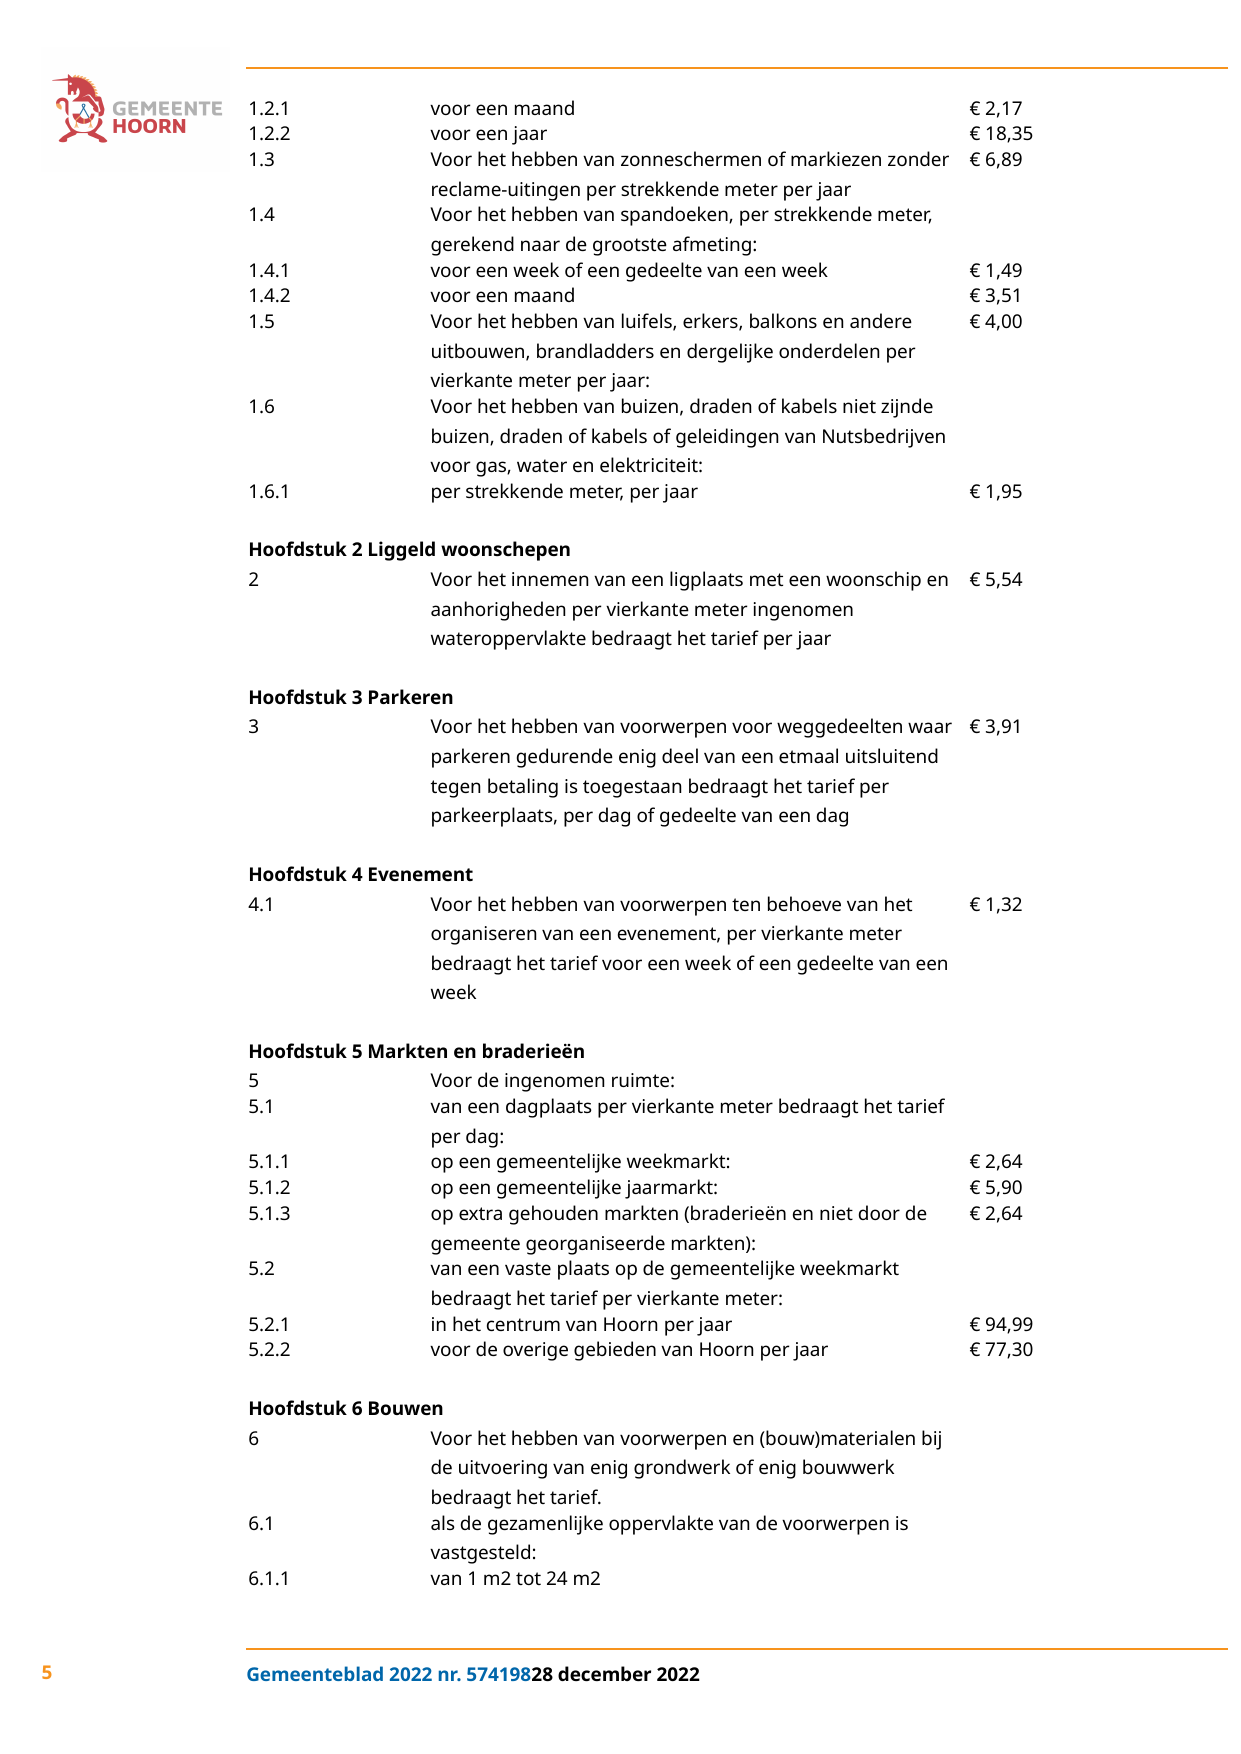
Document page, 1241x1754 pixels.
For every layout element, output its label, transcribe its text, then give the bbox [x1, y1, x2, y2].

table_cell voor de overige gebieden van Hoorn per jaar [430, 1337, 969, 1362]
table_cell van een dagplaats per vierkante meter bedraagt het tarief per dag: [430, 1094, 969, 1149]
table_header € 5,54 [969, 566, 1152, 651]
table_header [969, 1068, 1152, 1093]
table_cell 1.2.2 [248, 121, 430, 146]
table_cell Voor het hebben van buizen, draden of kabels niet zijnde buizen, draden of kabels of geleidingen van Nutsbedrijven voor gas, water en elektriciteit: [430, 393, 969, 478]
table_cell op extra gehouden markten (braderieën en niet door de gemeente georganiseerde markten): [430, 1200, 969, 1256]
table_cell [969, 1256, 1152, 1311]
table_cell 1.4.2 [248, 283, 430, 308]
table_cell 5.1.2 [248, 1175, 430, 1200]
table_cell € 4,00 [969, 308, 1152, 393]
table_header € 1,32 [969, 891, 1152, 1005]
table_header 4.1 [248, 891, 430, 1005]
table_cell voor een maand [430, 283, 969, 308]
table_cell € 18,35 [969, 121, 1152, 146]
table_cell € 1,95 [969, 478, 1152, 504]
text Hoofdstuk 3 Parkeren [248, 684, 1152, 710]
table_cell [969, 202, 1152, 257]
table_cell [969, 1565, 1152, 1591]
picture [41, 47, 231, 172]
table_header Voor het hebben van voorwerpen en (bouw)materialen bij de uitvoering van enig grondwerk of enig bouwwerk bedraagt het tarief. [430, 1425, 969, 1510]
table_cell [969, 1094, 1152, 1149]
table_cell € 2,64 [969, 1149, 1152, 1174]
table_cell 1.4.1 [248, 257, 430, 283]
table_cell € 2,17 [969, 95, 1152, 121]
table_header Voor het hebben van voorwerpen voor weggedeelten waar parkeren gedurende enig deel van een etmaal uitsluitend tegen betaling is toegestaan bedraagt het tarief per parkeerplaats, per dag of gedeelte van een dag [430, 714, 969, 828]
table_cell 1.5 [248, 308, 430, 393]
table_header Voor het innemen van een ligplaats met een woonschip en aanhorigheden per vierkante meter ingenomen wateroppervlakte bedraagt het tarief per jaar [430, 566, 969, 651]
text Hoofdstuk 6 Bouwen [248, 1395, 1152, 1421]
table_header 5 [248, 1068, 430, 1093]
table_cell van 1 m2 tot 24 m2 [430, 1565, 969, 1591]
table_cell van een vaste plaats op de gemeentelijke weekmarkt bedraagt het tarief per vierkante meter: [430, 1256, 969, 1311]
table_header 2 [248, 566, 430, 651]
text Hoofdstuk 4 Evenement [248, 861, 1152, 887]
table_cell € 6,89 [969, 146, 1152, 202]
table_cell op een gemeentelijke jaarmarkt: [430, 1175, 969, 1200]
table_cell [969, 393, 1152, 478]
table_cell € 77,30 [969, 1337, 1152, 1362]
text Hoofdstuk 2 Liggeld woonschepen [248, 537, 1152, 562]
table_cell € 5,90 [969, 1175, 1152, 1200]
table_cell als de gezamenlijke oppervlakte van de voorwerpen is vastgesteld: [430, 1510, 969, 1565]
table_cell 6.1 [248, 1510, 430, 1565]
text Hoofdstuk 5 Markten en braderieën [248, 1038, 1152, 1064]
table_cell Voor het hebben van luifels, erkers, balkons en andere uitbouwen, brandladders en dergelijke onderdelen per vierkante meter per jaar: [430, 308, 969, 393]
table_cell € 94,99 [969, 1311, 1152, 1337]
table_cell voor een week of een gedeelte van een week [430, 257, 969, 283]
table_cell 1.2.1 [248, 95, 430, 121]
table_cell 1.6 [248, 393, 430, 478]
table_cell 1.6.1 [248, 478, 430, 504]
table_cell Voor het hebben van zonneschermen of markiezen zonder reclame-uitingen per strekkende meter per jaar [430, 146, 969, 202]
table_cell 5.2.2 [248, 1337, 430, 1362]
table_cell per strekkende meter, per jaar [430, 478, 969, 504]
table_cell € 3,51 [969, 283, 1152, 308]
table_cell € 2,64 [969, 1200, 1152, 1256]
table_header Voor het hebben van voorwerpen ten behoeve van het organiseren van een evenement, per vierkante meter bedraagt het tarief voor een week of een gedeelte van een week [430, 891, 969, 1005]
table_cell 5.1.1 [248, 1149, 430, 1174]
table_header € 3,91 [969, 714, 1152, 828]
table_cell Voor het hebben van spandoeken, per strekkende meter, gerekend naar de grootste afmeting: [430, 202, 969, 257]
table_cell 5.2.1 [248, 1311, 430, 1337]
table_cell in het centrum van Hoorn per jaar [430, 1311, 969, 1337]
table_cell 5.1 [248, 1094, 430, 1149]
table_cell voor een maand [430, 95, 969, 121]
table_header 3 [248, 714, 430, 828]
table_cell 5.2 [248, 1256, 430, 1311]
table_cell 5.1.3 [248, 1200, 430, 1256]
table_cell [969, 1510, 1152, 1565]
table_header 6 [248, 1425, 430, 1510]
table_cell 1.4 [248, 202, 430, 257]
table_cell op een gemeentelijke weekmarkt: [430, 1149, 969, 1174]
table_cell 6.1.1 [248, 1565, 430, 1591]
table_cell € 1,49 [969, 257, 1152, 283]
table_cell 1.3 [248, 146, 430, 202]
table_cell voor een jaar [430, 121, 969, 146]
table_header [969, 1425, 1152, 1510]
table_header Voor de ingenomen ruimte: [430, 1068, 969, 1093]
